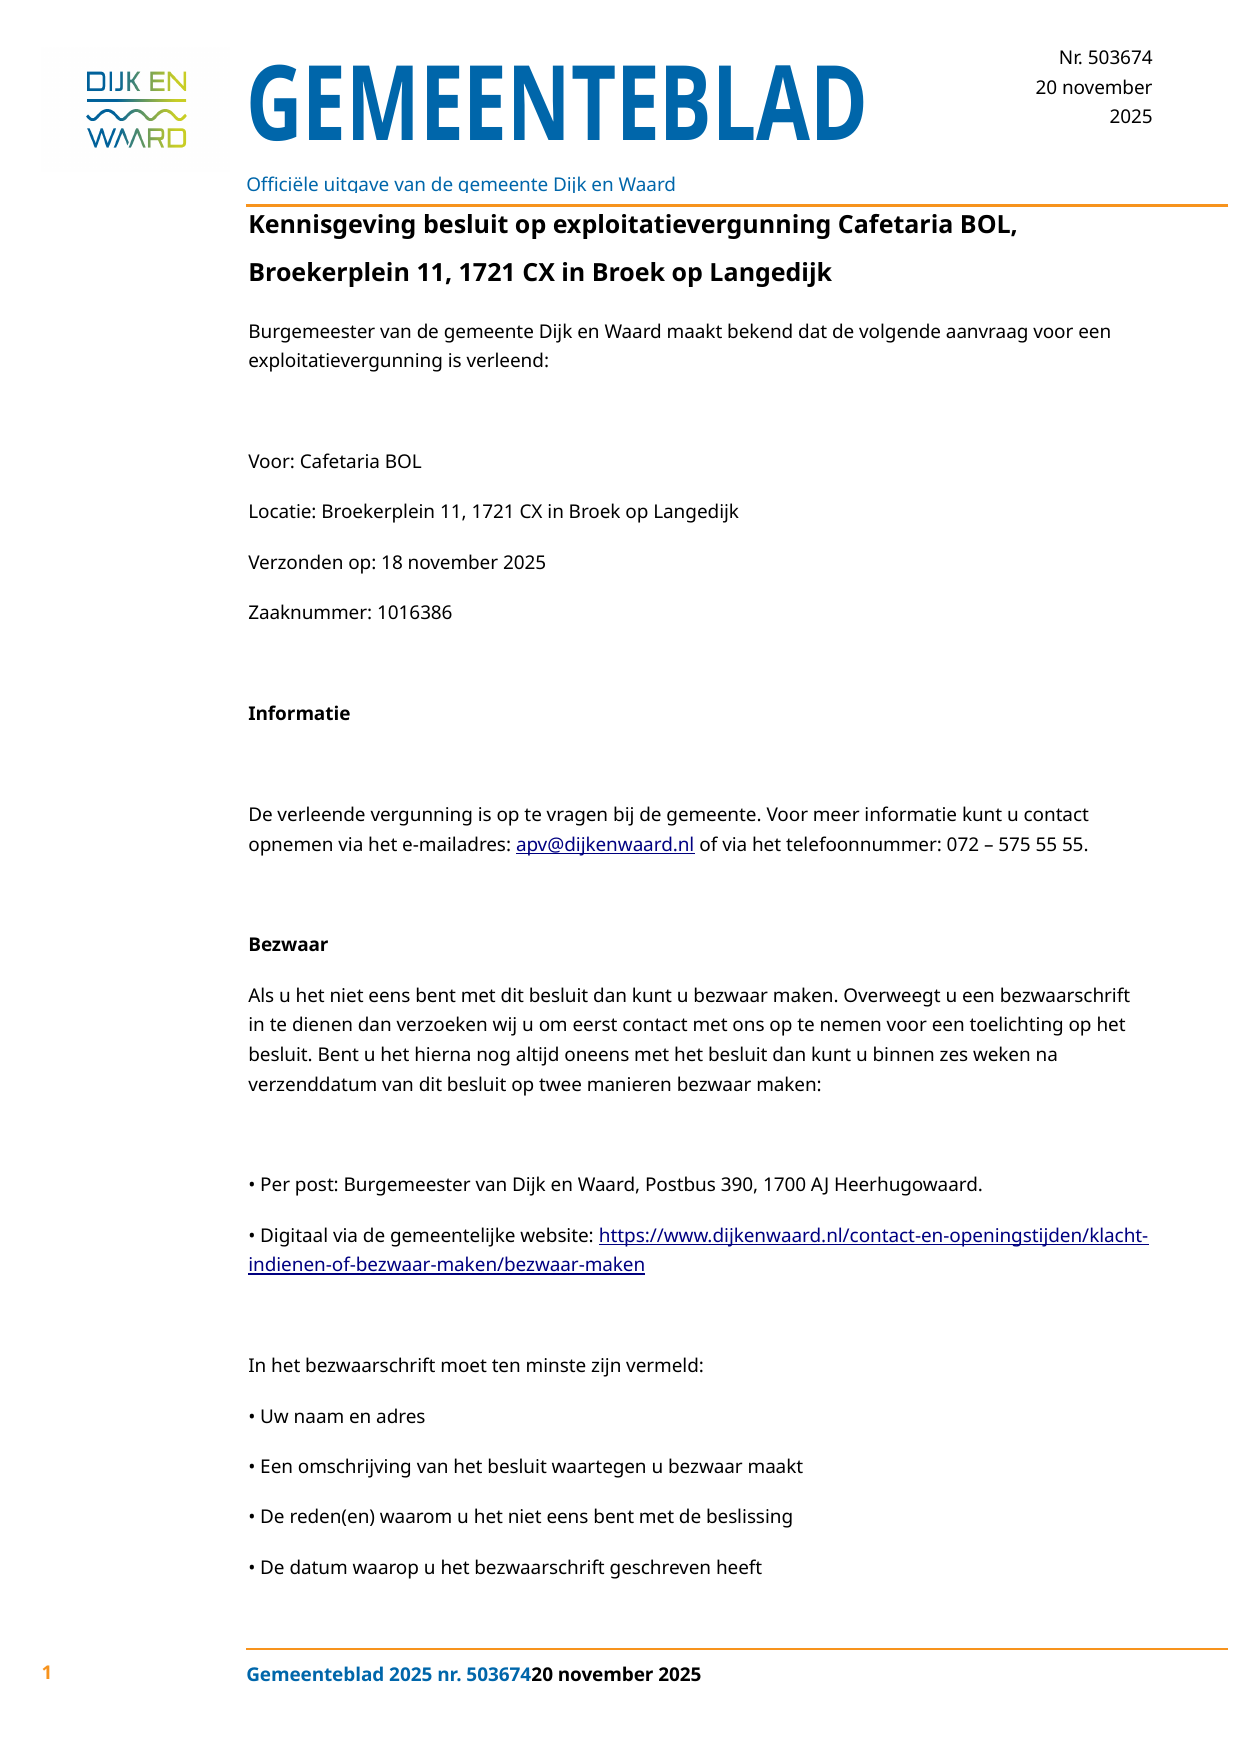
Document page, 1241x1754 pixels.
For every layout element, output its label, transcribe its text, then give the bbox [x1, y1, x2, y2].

text Bezwaar [248, 932, 1152, 957]
text Burgemeester van de gemeente Dijk en Waard maakt bekend dat de volgende aanvraag voor een exploitatievergunning is verleend: [248, 318, 1152, 373]
text Zaaknummer: 1016386 [248, 599, 1152, 625]
text Als u het niet eens bent met dit besluit dan kunt u bezwaar maken. Overweegt u een bezwaarschrift in te dienen dan verzoeken wij u om eerst contact met ons op te nemen voor een toelichting op het besluit. Bent u het hierna nog altijd oneens met het besluit dan kunt u binnen zes weken na verzenddatum van dit besluit op twee manieren bezwaar maken: [248, 982, 1152, 1097]
text • Per post: Burgemeester van Dijk en Waard, Postbus 390, 1700 AJ Heerhugowaard. [248, 1172, 1152, 1197]
text Verzonden op: 18 november 2025 [248, 549, 1152, 575]
text In het bezwaarschrift moet ten minste zijn vermeld: [248, 1352, 1152, 1378]
text • Digitaal via de gemeentelijke website: https://www.dijkenwaard.nl/contact-en-openingstijden/klacht-indienen-of-bezwaar-maken/bezwaar-maken [248, 1222, 1152, 1277]
text Voor: Cafetaria BOL [248, 448, 1152, 474]
text Locatie: Broekerplein 11, 1721 CX in Broek op Langedijk [248, 499, 1152, 524]
text De verleende vergunning is op te vragen bij de gemeente. Voor meer informatie kunt u contact opnemen via het e-mailadres: apv@dijkenwaard.nl of via het telefoonnummer: 072 – 575 55 55. [248, 801, 1152, 857]
text • De reden(en) waarom u het niet eens bent met de beslissing [248, 1504, 1152, 1529]
text Informatie [248, 700, 1152, 726]
text Kennisgeving besluit op exploitatievergunning Cafetaria BOL, Broekerplein 11, 1721 CX in Broek op Langedijk [248, 207, 1152, 288]
text • De datum waarop u het bezwaarschrift geschreven heeft [248, 1554, 1152, 1580]
text • Uw naam en adres [248, 1403, 1152, 1429]
text • Een omschrijving van het besluit waartegen u bezwaar maakt [248, 1453, 1152, 1479]
picture [41, 47, 231, 172]
